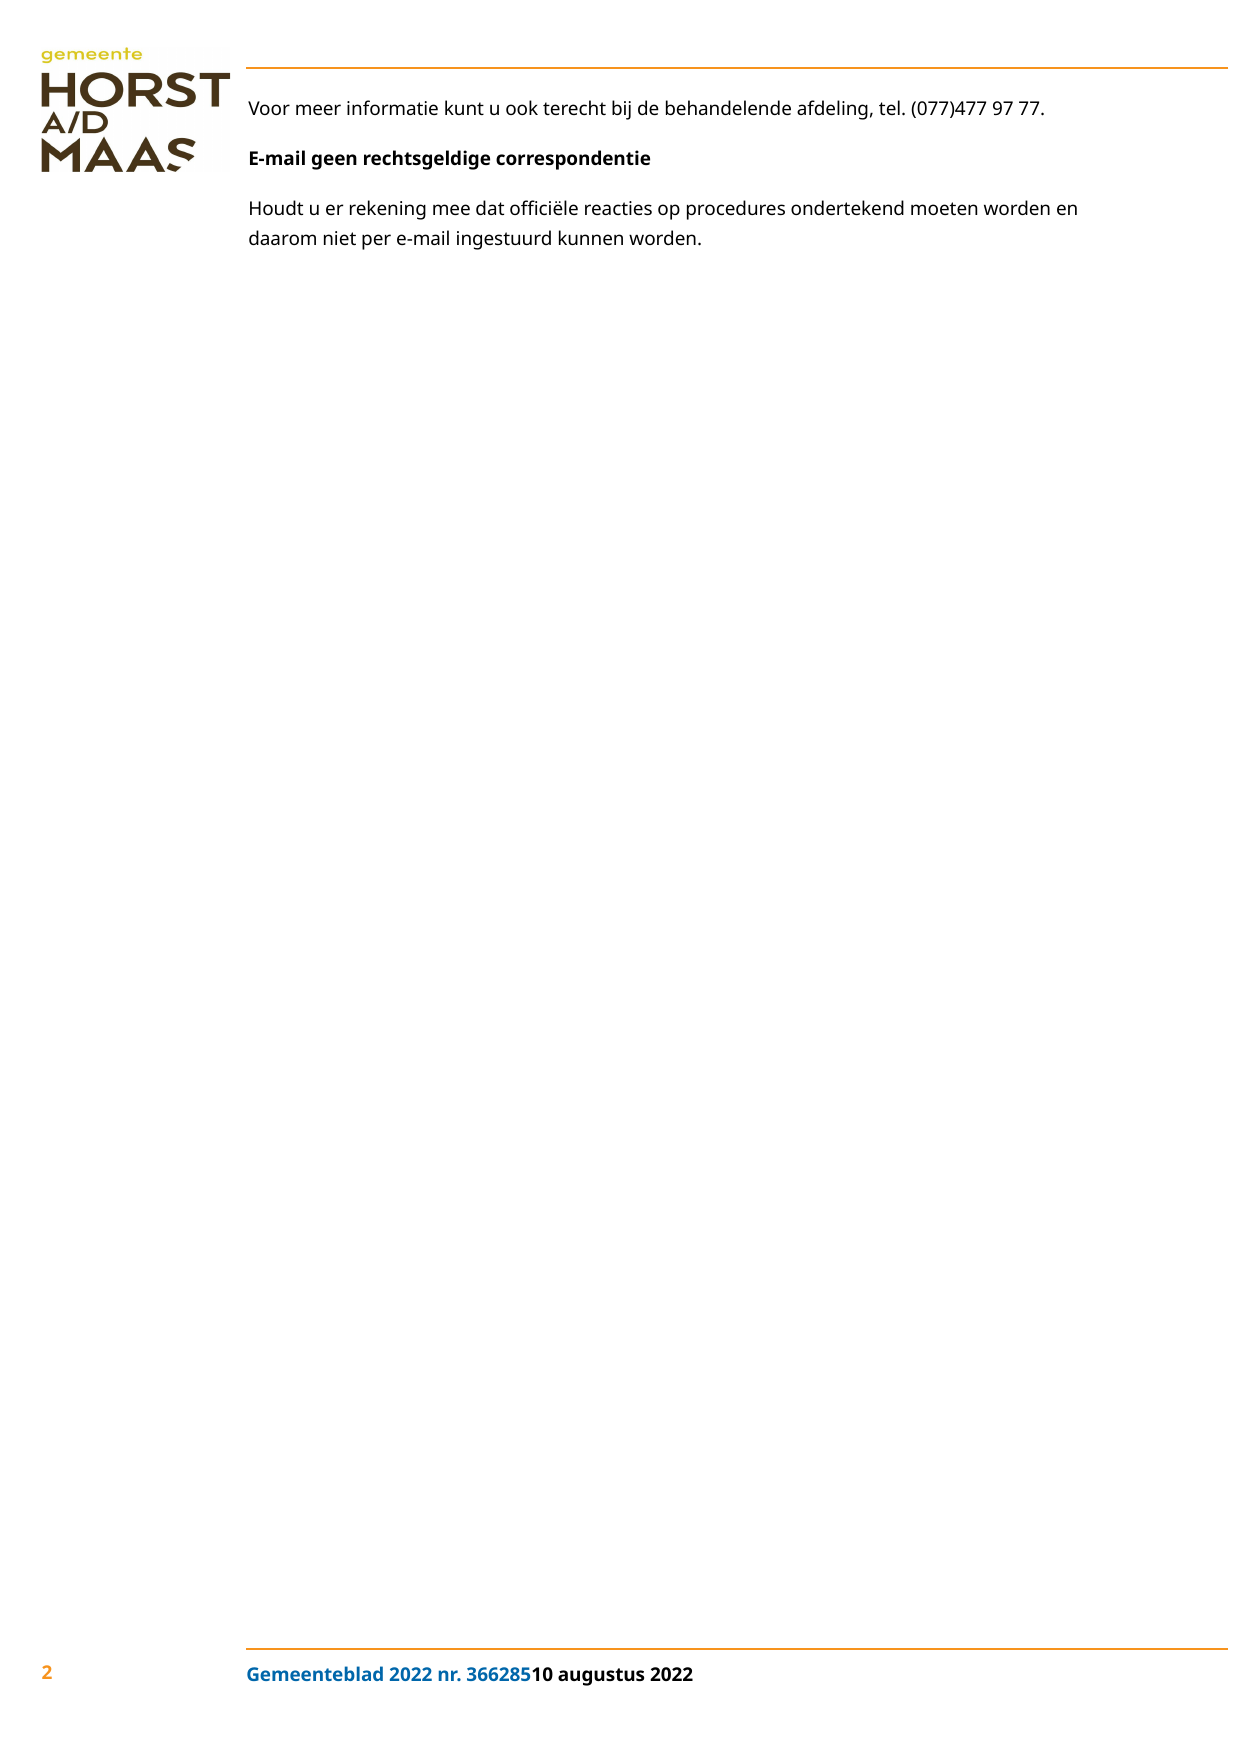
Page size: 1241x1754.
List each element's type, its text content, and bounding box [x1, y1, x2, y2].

text Voor meer informatie kunt u ook terecht bij de behandelende afdeling, tel. (077)477 97 77. [248, 95, 1152, 121]
text Houdt u er rekening mee dat officiële reacties op procedures ondertekend moeten worden en daarom niet per e-mail ingestuurd kunnen worden. [248, 196, 1152, 251]
text E-mail geen rechtsgeldige correspondentie [248, 145, 1152, 171]
picture [41, 47, 231, 172]
